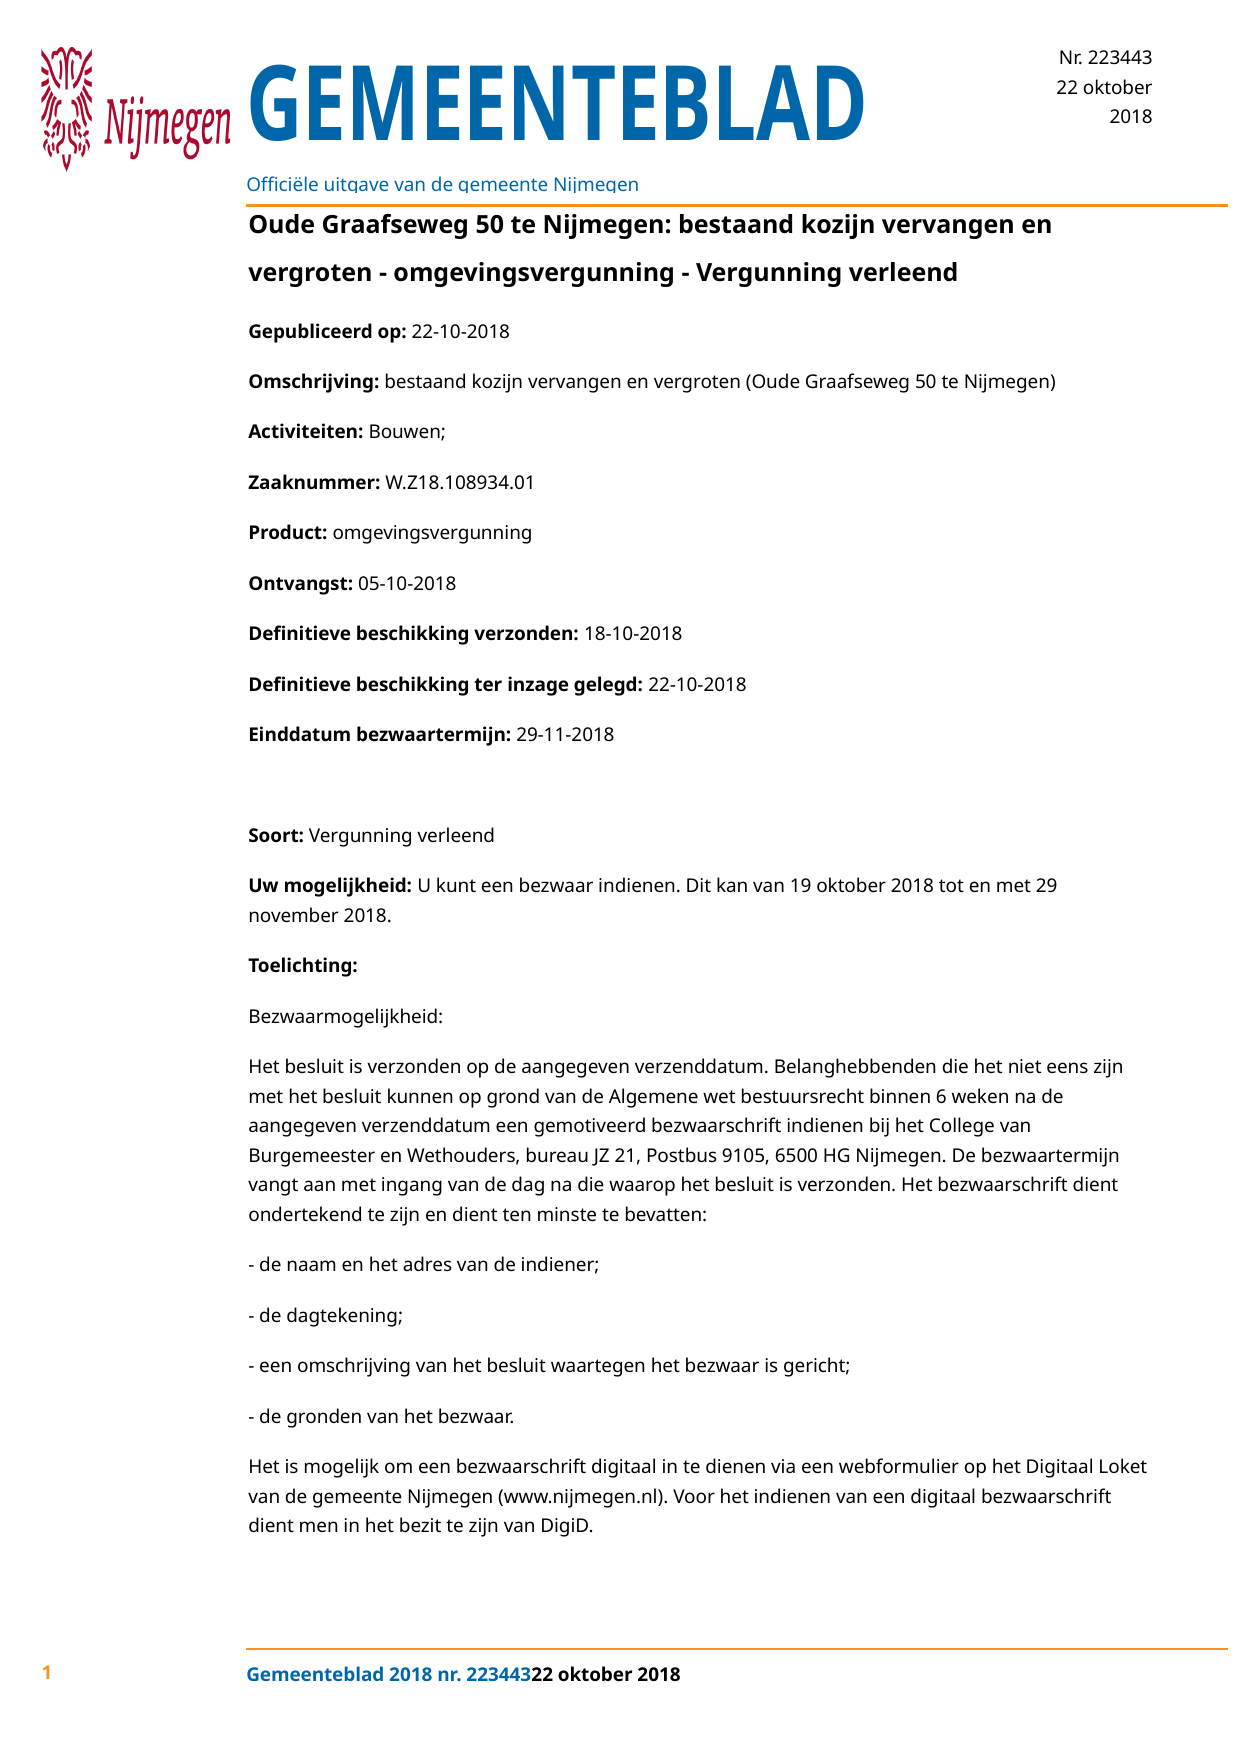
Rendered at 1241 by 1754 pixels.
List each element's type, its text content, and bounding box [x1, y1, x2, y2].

text - de dagtekening; [248, 1302, 1152, 1328]
picture [41, 47, 231, 172]
text Einddatum bezwaartermijn: 29-11-2018 [248, 721, 1152, 747]
text - een omschrijving van het besluit waartegen het bezwaar is gericht; [248, 1352, 1152, 1378]
text Ontvangst: 05-10-2018 [248, 570, 1152, 596]
text Het is mogelijk om een bezwaarschrift digitaal in te dienen via een webformulier op het Digitaal Loket van de gemeente Nijmegen (www.nijmegen.nl). Voor het indienen van een digitaal bezwaarschrift dient men in het bezit te zijn van DigiD. [248, 1453, 1152, 1538]
text - de naam en het adres van de indiener; [248, 1252, 1152, 1277]
text Toelichting: [248, 952, 1152, 978]
text Product: omgevingsvergunning [248, 519, 1152, 545]
text Zaaknummer: W.Z18.108934.01 [248, 469, 1152, 495]
text - de gronden van het bezwaar. [248, 1403, 1152, 1429]
text Definitieve beschikking ter inzage gelegd: 22-10-2018 [248, 671, 1152, 697]
text Bezwaarmogelijkheid: [248, 1003, 1152, 1029]
text Oude Graafseweg 50 te Nijmegen: bestaand kozijn vervangen en vergroten - omgevingsvergunning - Vergunning verleend [248, 207, 1152, 288]
text Definitieve beschikking verzonden: 18-10-2018 [248, 620, 1152, 646]
text Uw mogelijkheid: U kunt een bezwaar indienen. Dit kan van 19 oktober 2018 tot en met 29 november 2018. [248, 872, 1152, 928]
text Omschrijving: bestaand kozijn vervangen en vergroten (Oude Graafseweg 50 te Nijmegen) [248, 368, 1152, 394]
text Activiteiten: Bouwen; [248, 419, 1152, 444]
text Soort: Vergunning verleend [248, 822, 1152, 848]
text Gepubliceerd op: 22-10-2018 [248, 318, 1152, 344]
text Het besluit is verzonden op de aangegeven verzenddatum. Belanghebbenden die het niet eens zijn met het besluit kunnen op grond van de Algemene wet bestuursrecht binnen 6 weken na de aangegeven verzenddatum een gemotiveerd bezwaarschrift indienen bij het College van Burgemeester en Wethouders, bureau JZ 21, Postbus 9105, 6500 HG Nijmegen. De bezwaartermijn vangt aan met ingang van de dag na die waarop het besluit is verzonden. Het bezwaarschrift dient ondertekend te zijn en dient ten minste te bevatten: [248, 1053, 1152, 1227]
